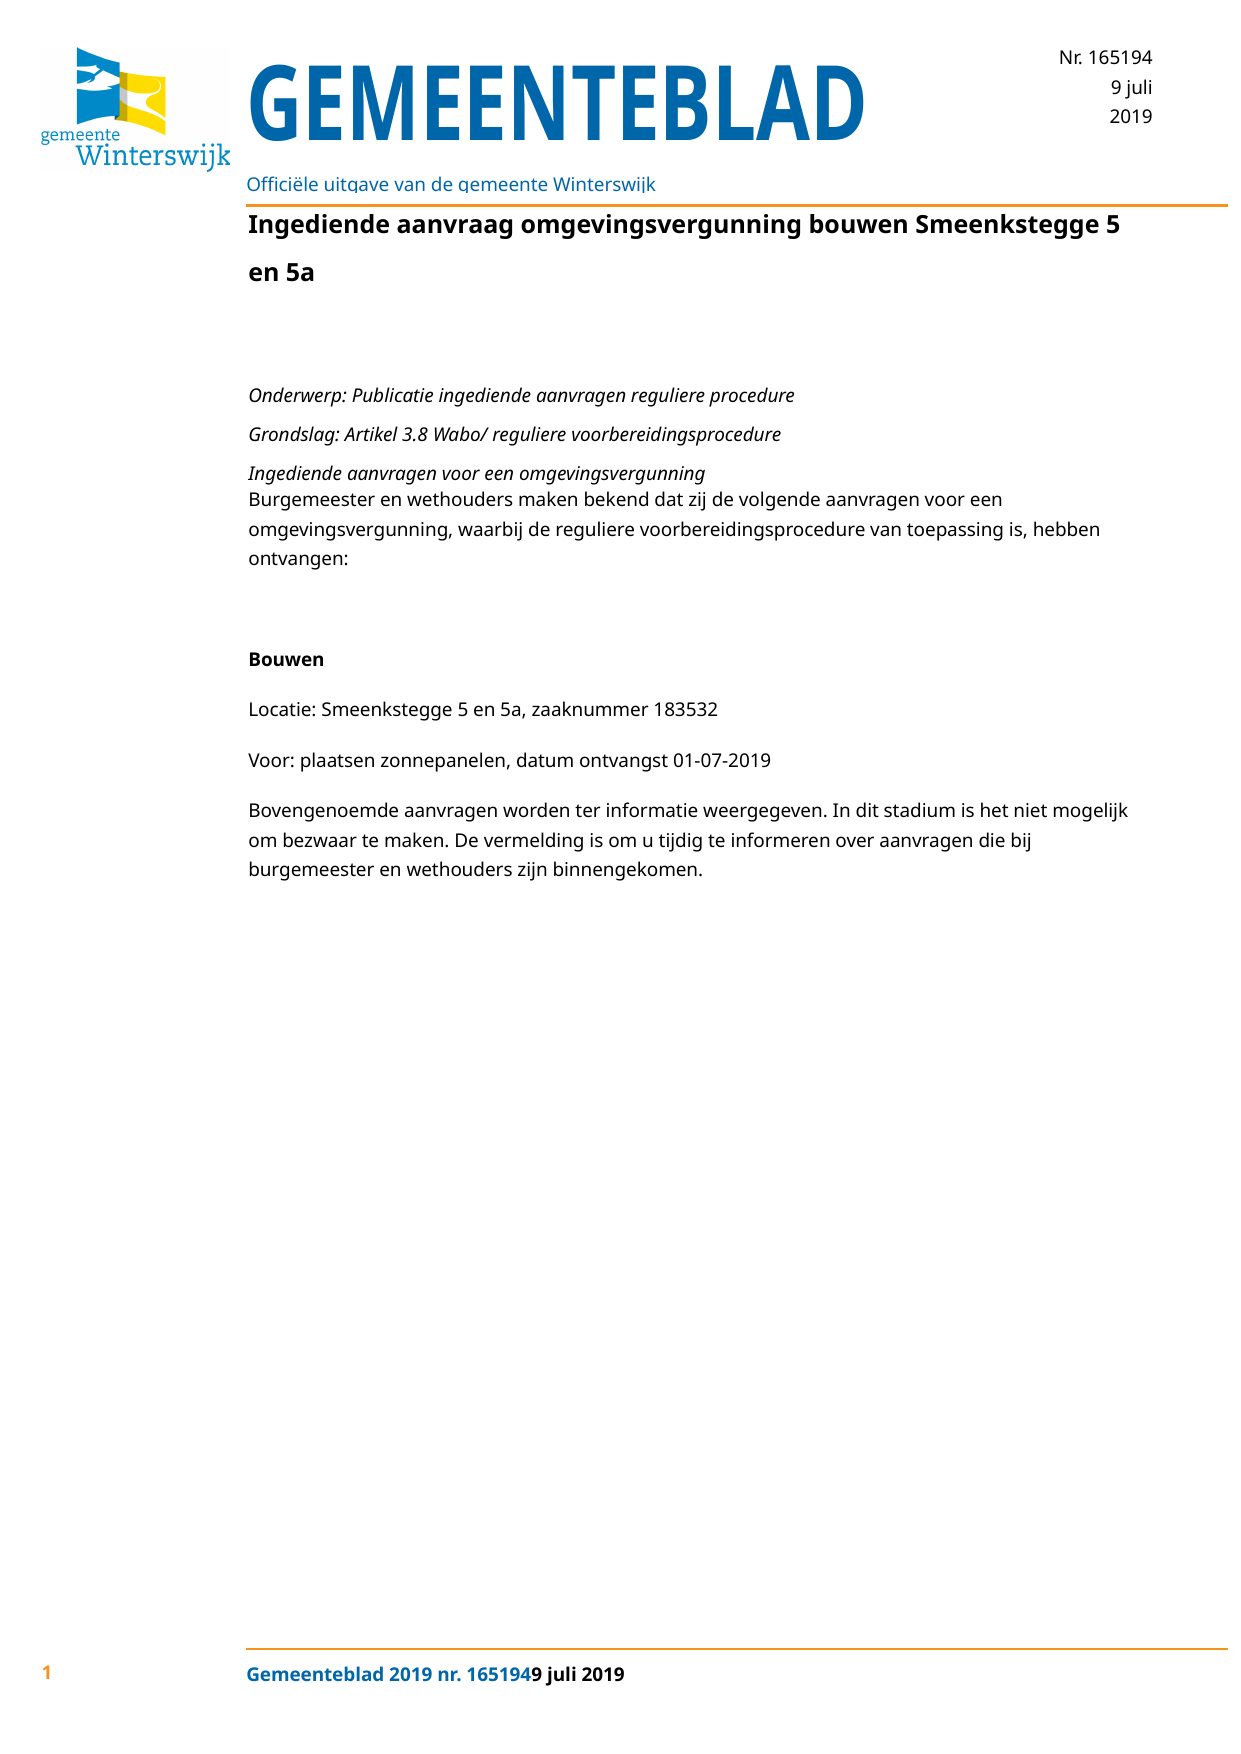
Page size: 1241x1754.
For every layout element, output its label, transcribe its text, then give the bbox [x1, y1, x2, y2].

text Ingediende aanvragen voor een omgevingsvergunning [248, 460, 1152, 486]
text Bovengenoemde aanvragen worden ter informatie weergegeven. In dit stadium is het niet mogelijk om bezwaar te maken. De vermelding is om u tijdig te informeren over aanvragen die bij burgemeester en wethouders zijn binnengekomen. [248, 797, 1152, 882]
text Grondslag: Artikel 3.8 Wabo/ reguliere voorbereidingsprocedure [248, 421, 1152, 447]
picture [41, 47, 231, 172]
text Onderwerp: Publicatie ingediende aanvragen reguliere procedure [248, 382, 1152, 408]
text Voor: plaatsen zonnepanelen, datum ontvangst 01-07-2019 [248, 747, 1152, 773]
text Bouwen [248, 646, 1152, 672]
text Locatie: Smeenkstegge 5 en 5a, zaaknummer 183532 [248, 697, 1152, 722]
text Ingediende aanvraag omgevingsvergunning bouwen Smeenkstegge 5 en 5a [248, 207, 1152, 288]
picture [225, 153, 231, 162]
text Burgemeester en wethouders maken bekend dat zij de volgende aanvragen voor een omgevingsvergunning, waarbij de reguliere voorbereidingsprocedure van toepassing is, hebben ontvangen: [248, 486, 1152, 571]
